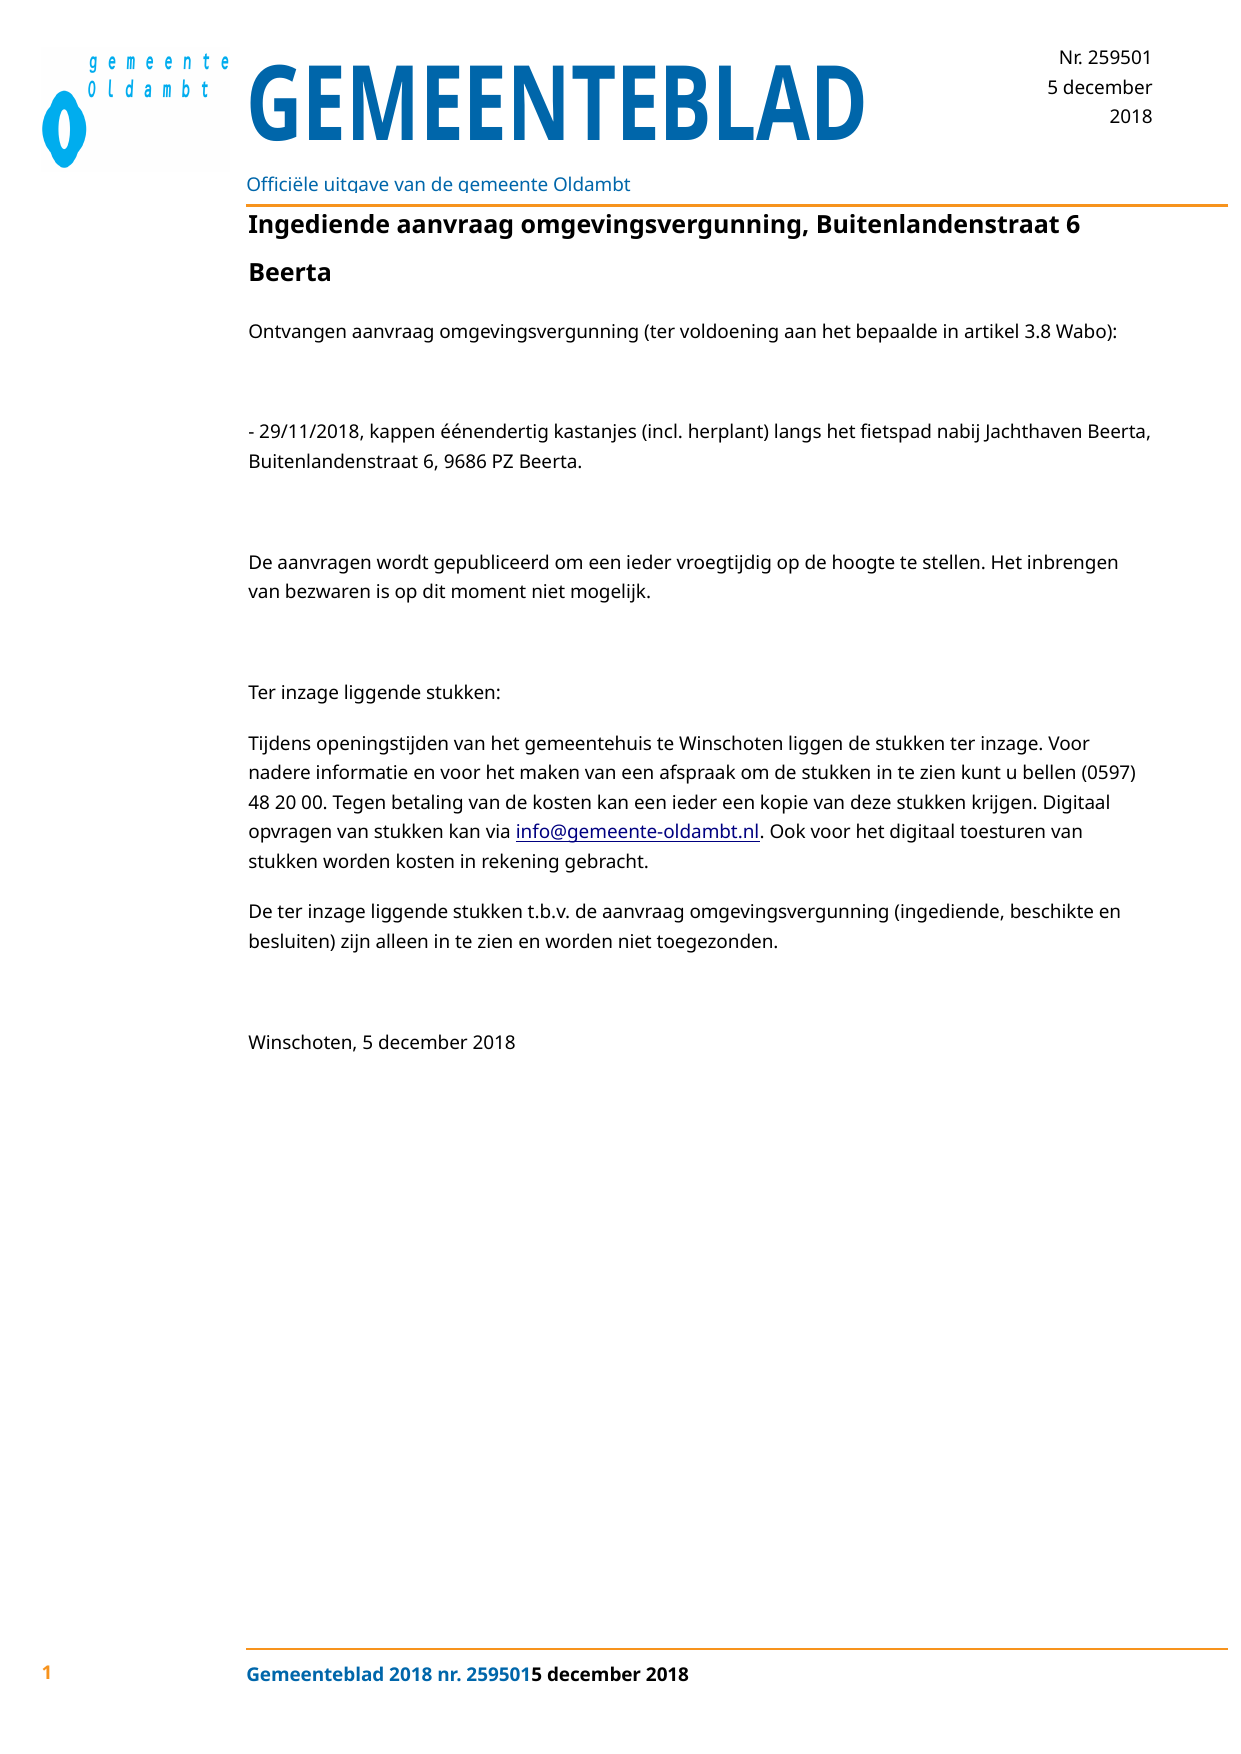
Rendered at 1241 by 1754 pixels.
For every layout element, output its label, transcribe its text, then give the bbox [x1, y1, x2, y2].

picture [41, 47, 231, 172]
text Winschoten, 5 december 2018 [248, 1029, 1152, 1055]
text Tijdens openingstijden van het gemeentehuis te Winschoten liggen de stukken ter inzage. Voor nadere informatie en voor het maken van een afspraak om de stukken in te zien kunt u bellen (0597) 48 20 00. Tegen betaling van de kosten kan een ieder een kopie van deze stukken krijgen. Digitaal opvragen van stukken kan via info@gemeente-oldambt.nl. Ook voor het digitaal toesturen van stukken worden kosten in rekening gebracht. [248, 730, 1152, 874]
text De aanvragen wordt gepubliceerd om een ieder vroegtijdig op de hoogte te stellen. Het inbrengen van bezwaren is op dit moment niet mogelijk. [248, 549, 1152, 604]
text Ontvangen aanvraag omgevingsvergunning (ter voldoening aan het bepaalde in artikel 3.8 Wabo): [248, 318, 1152, 344]
text Ingediende aanvraag omgevingsvergunning, Buitenlandenstraat 6 Beerta [248, 207, 1152, 288]
text - 29/11/2018, kappen éénendertig kastanjes (incl. herplant) langs het fietspad nabij Jachthaven Beerta, Buitenlandenstraat 6, 9686 PZ Beerta. [248, 419, 1152, 474]
text Ter inzage liggende stukken: [248, 679, 1152, 705]
text De ter inzage liggende stukken t.b.v. de aanvraag omgevingsvergunning (ingediende, beschikte en besluiten) zijn alleen in te zien en worden niet toegezonden. [248, 899, 1152, 954]
